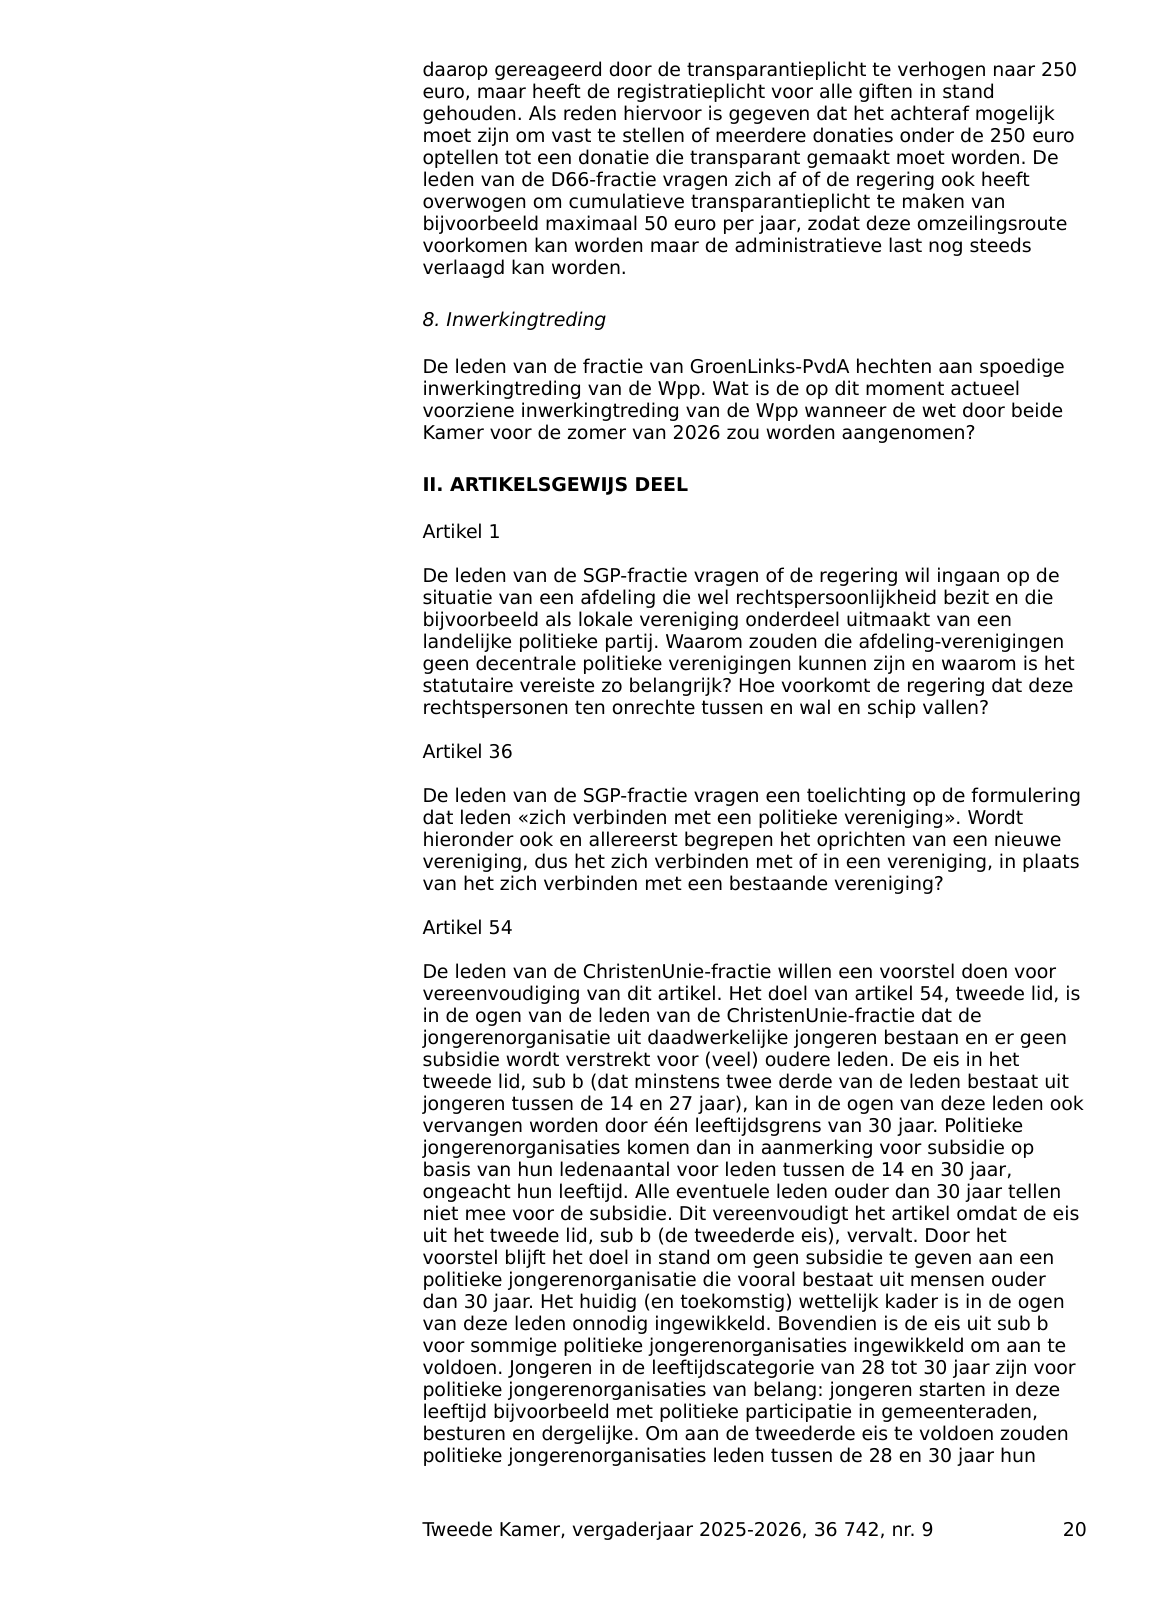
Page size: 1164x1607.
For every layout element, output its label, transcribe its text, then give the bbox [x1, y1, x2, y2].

text De leden van de fractie van GroenLinks-PvdA hechten aan spoedige inwerkingtreding van de Wpp. Wat is de op dit moment actueel voorziene inwerkingtreding van de Wpp wanneer de wet door beide Kamer voor de zomer van 2026 zou worden aangenomen? [422, 356, 1087, 444]
text De leden van de ChristenUnie-fractie willen een voorstel doen voor vereenvoudiging van dit artikel. Het doel van artikel 54, tweede lid, is in de ogen van de leden van de ChristenUnie-fractie dat de jongerenorganisatie uit daadwerkelijke jongeren bestaan en er geen subsidie wordt verstrekt voor (veel) oudere leden. De eis in het tweede lid, sub b (dat minstens twee derde van de leden bestaat uit jongeren tussen de 14 en 27 jaar), kan in de ogen van deze leden ook vervangen worden door één leeftijdsgrens van 30 jaar. Politieke jongerenorganisaties komen dan in aanmerking voor subsidie op basis van hun ledenaantal voor leden tussen de 14 en 30 jaar, ongeacht hun leeftijd. Alle eventuele leden ouder dan 30 jaar tellen niet mee voor de subsidie. Dit vereenvoudigt het artikel omdat de eis uit het tweede lid, sub b (de tweederde eis), vervalt. Door het voorstel blijft het doel in stand om geen subsidie te geven aan een politieke jongerenorganisatie die vooral bestaat uit mensen ouder dan 30 jaar. Het huidig (en toekomstig) wettelijk kader is in de ogen van deze leden onnodig ingewikkeld. Bovendien is de eis uit sub b voor sommige politieke jongerenorganisaties ingewikkeld om aan te voldoen. Jongeren in de leeftijdscategorie van 28 tot 30 jaar zijn voor politieke jongerenorganisaties van belang: jongeren starten in deze leeftijd bijvoorbeeld met politieke participatie in gemeenteraden, besturen en dergelijke. Om aan de tweederde eis te voldoen zouden politieke jongerenorganisaties leden tussen de 28 en 30 jaar hun [422, 961, 1087, 1467]
subtitle Artikel 1 [422, 521, 1087, 543]
subtitle 8. Inwerkingtreding [422, 309, 1087, 331]
text De leden van de SGP-fractie vragen een toelichting op de formulering dat leden «zich verbinden met een politieke vereniging». Wordt hieronder ook en allereerst begrepen het oprichten van een nieuwe vereniging, dus het zich verbinden met of in een vereniging, in plaats van het zich verbinden met een bestaande vereniging? [422, 785, 1087, 895]
text daarop gereageerd door de transparantieplicht te verhogen naar 250 euro, maar heeft de registratieplicht voor alle giften in stand gehouden. Als reden hiervoor is gegeven dat het achteraf mogelijk moet zijn om vast te stellen of meerdere donaties onder de 250 euro optellen tot een donatie die transparant gemaakt moet worden. De leden van de D66-fractie vragen zich af of de regering ook heeft overwogen om cumulatieve transparantieplicht te maken van bijvoorbeeld maximaal 50 euro per jaar, zodat deze omzeilingsroute voorkomen kan worden maar de administratieve last nog steeds verlaagd kan worden. [422, 59, 1087, 279]
subtitle Artikel 36 [422, 741, 1087, 763]
subtitle Artikel 54 [422, 917, 1087, 939]
text De leden van de SGP-fractie vragen of de regering wil ingaan op de situatie van een afdeling die wel rechtspersoonlijkheid bezit en die bijvoorbeeld als lokale vereniging onderdeel uitmaakt van een landelijke politieke partij. Waarom zouden die afdeling-verenigingen geen decentrale politieke verenigingen kunnen zijn en waarom is het statutaire vereiste zo belangrijk? Hoe voorkomt de regering dat deze rechtspersonen ten onrechte tussen en wal en schip vallen? [422, 565, 1087, 719]
subtitle II. ARTIKELSGEWIJS DEEL [422, 474, 1087, 496]
